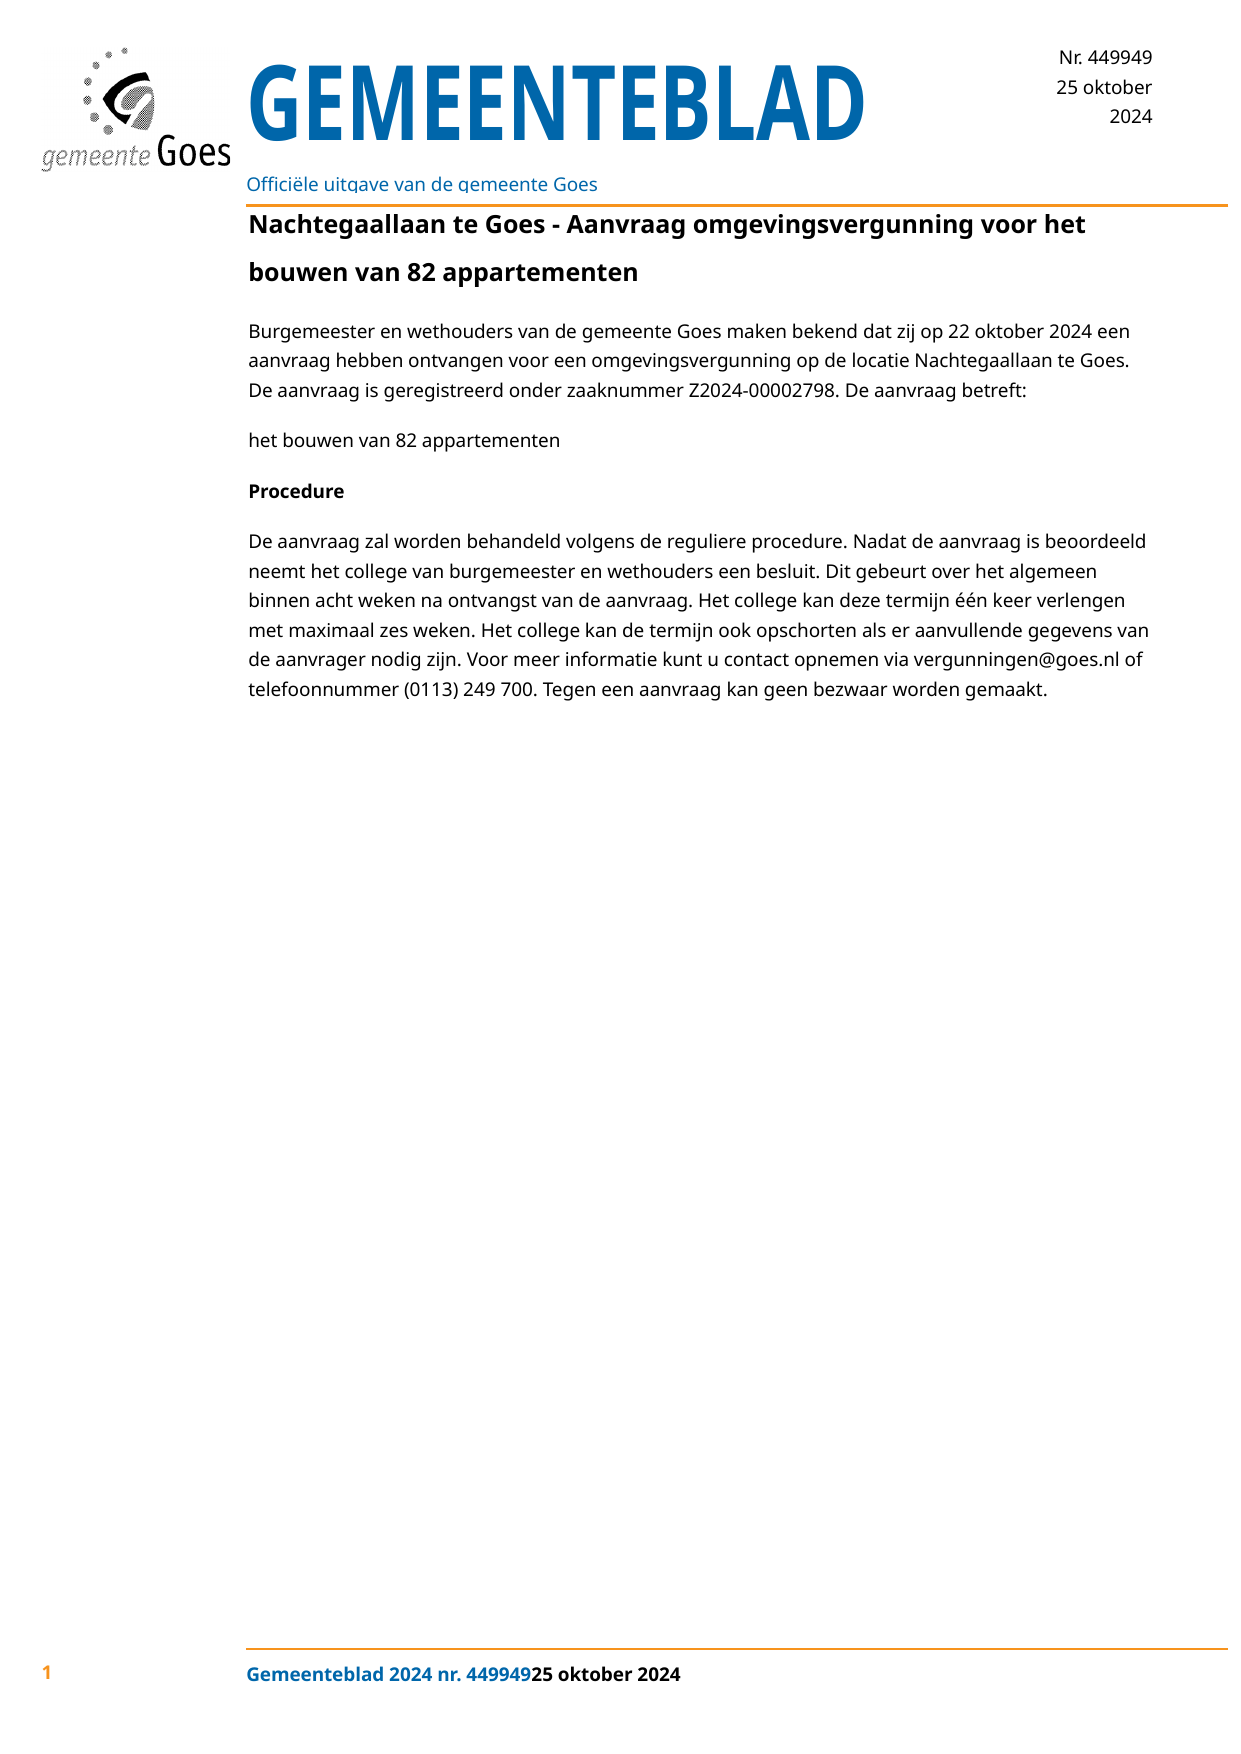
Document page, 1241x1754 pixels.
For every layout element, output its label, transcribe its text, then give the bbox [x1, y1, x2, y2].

text Procedure [248, 478, 1152, 504]
text Nachtegaallaan te Goes - Aanvraag omgevingsvergunning voor het bouwen van 82 appartementen [248, 207, 1152, 288]
text De aanvraag zal worden behandeld volgens de reguliere procedure. Nadat de aanvraag is beoordeeld neemt het college van burgemeester en wethouders een besluit. Dit gebeurt over het algemeen binnen acht weken na ontvangst van de aanvraag. Het college kan deze termijn één keer verlengen met maximaal zes weken. Het college kan de termijn ook opschorten als er aanvullende gegevens van de aanvrager nodig zijn. Voor meer informatie kunt u contact opnemen via vergunningen@goes.nl of telefoonnummer (0113) 249 700. Tegen een aanvraag kan geen bezwaar worden gemaakt. [248, 528, 1152, 702]
text het bouwen van 82 appartementen [248, 427, 1152, 453]
picture [41, 47, 231, 172]
text Burgemeester en wethouders van de gemeente Goes maken bekend dat zij op 22 oktober 2024 een aanvraag hebben ontvangen voor een omgevingsvergunning op de locatie Nachtegaallaan te Goes. De aanvraag is geregistreerd onder zaaknummer Z2024-00002798. De aanvraag betreft: [248, 318, 1152, 403]
